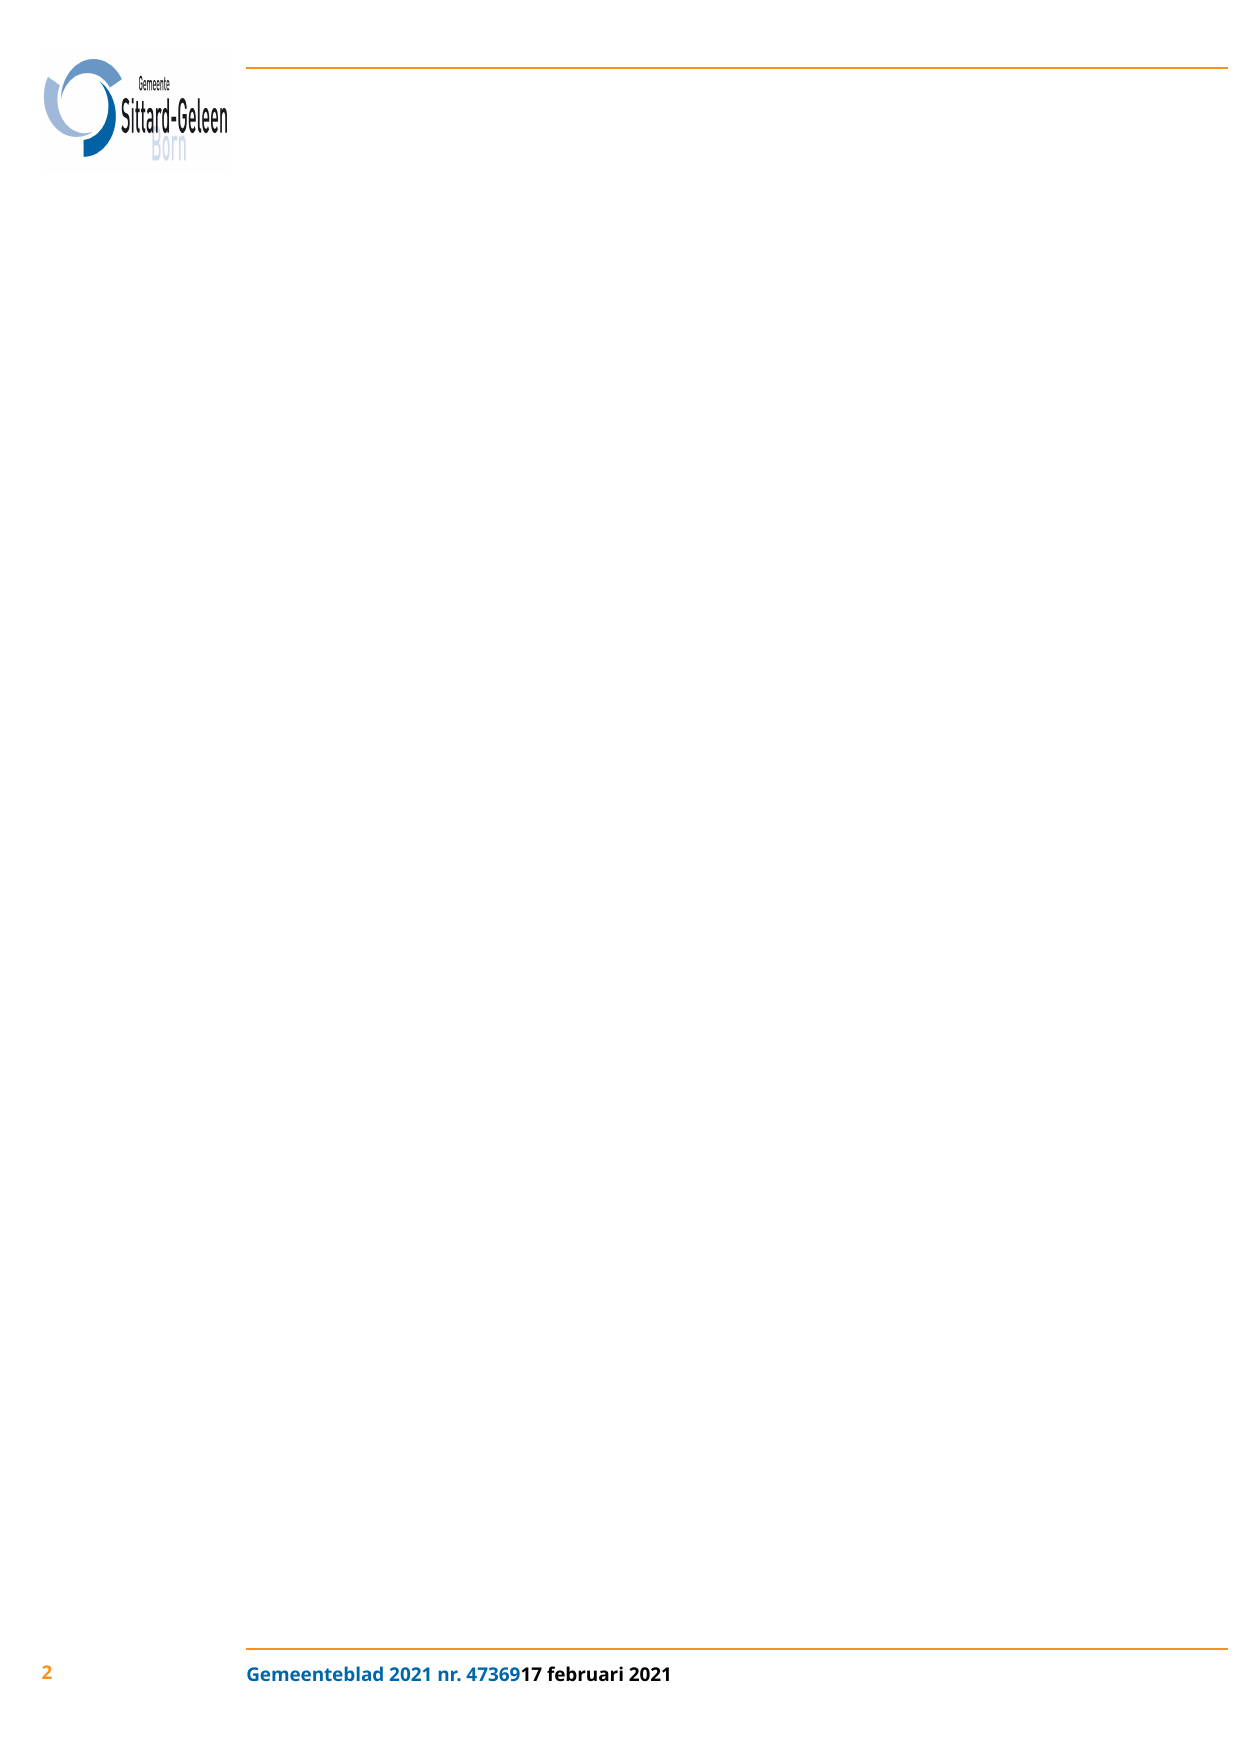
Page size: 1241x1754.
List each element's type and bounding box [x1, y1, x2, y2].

picture [41, 47, 231, 172]
